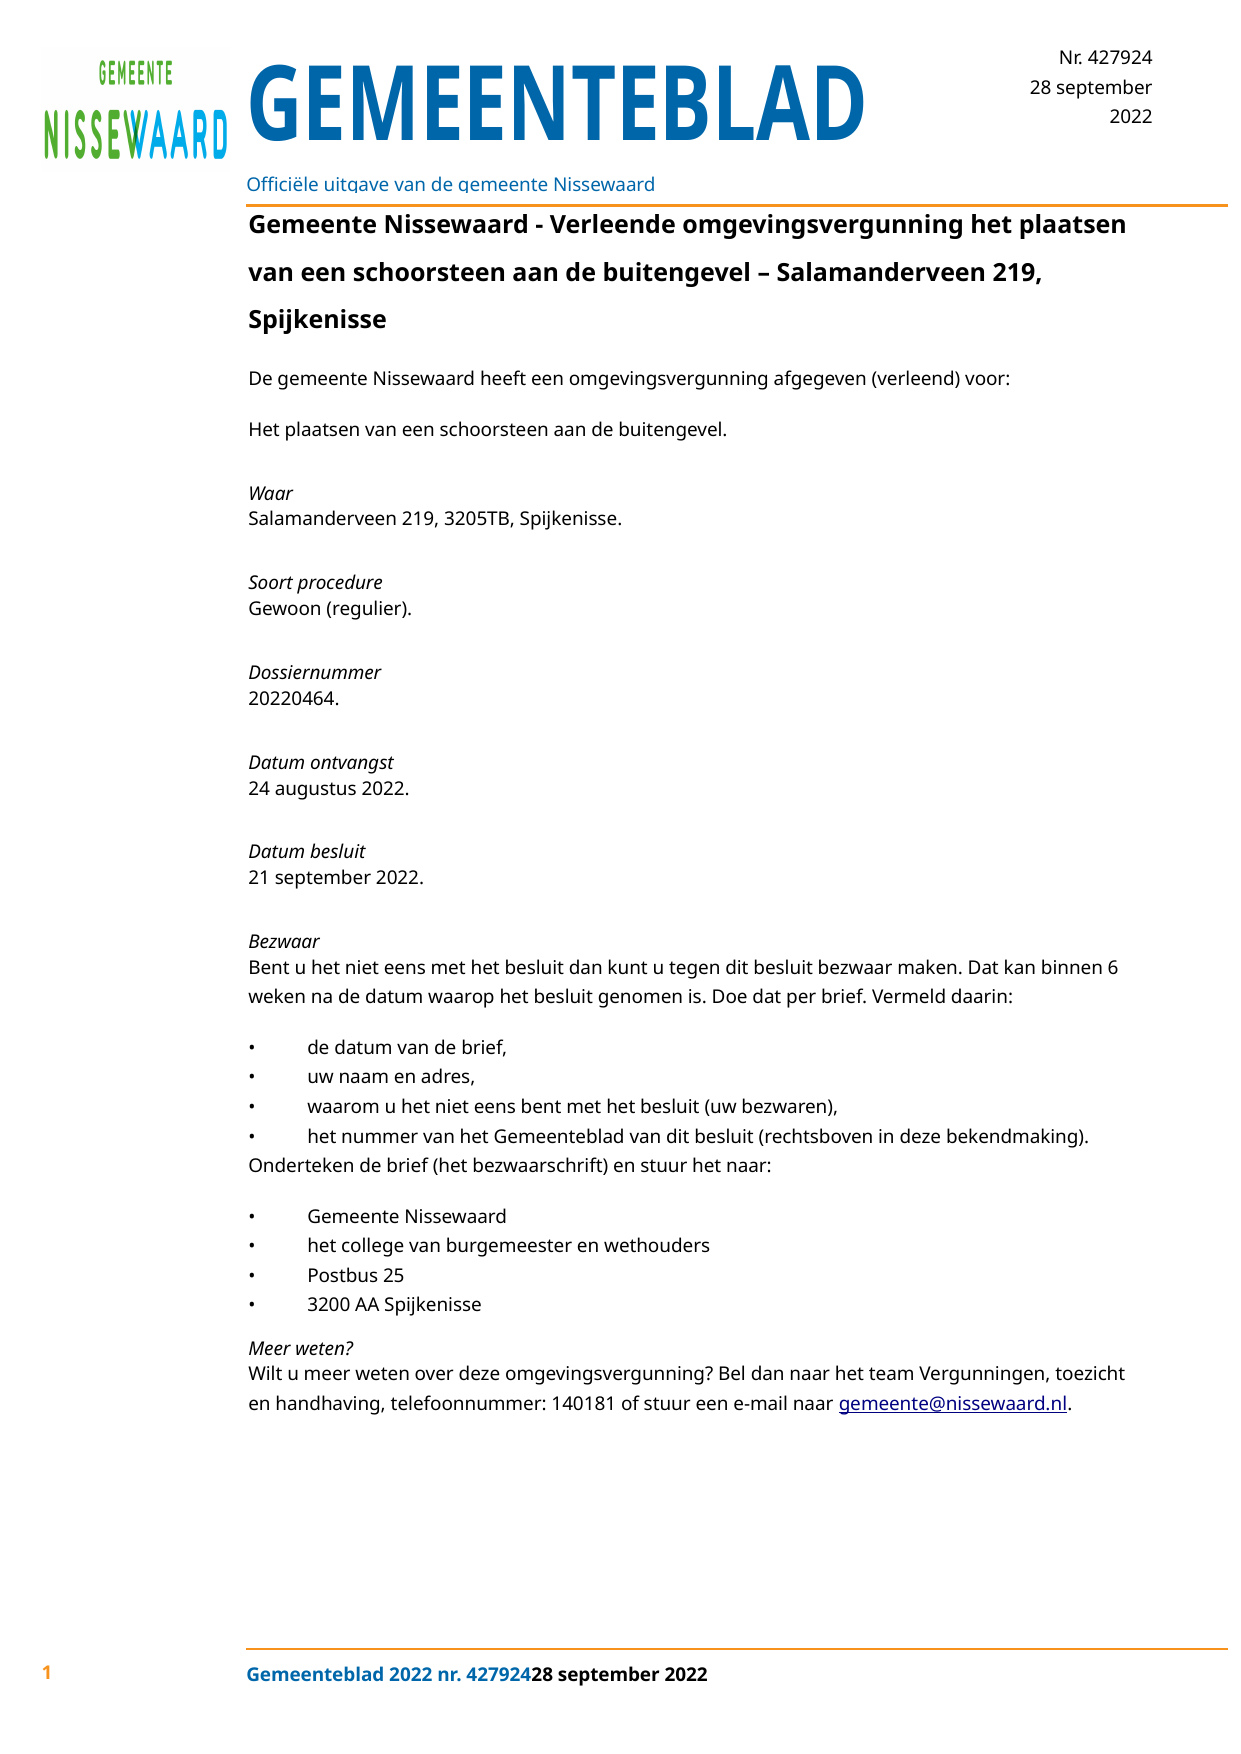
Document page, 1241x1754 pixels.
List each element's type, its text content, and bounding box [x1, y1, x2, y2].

text Datum besluit [248, 839, 1152, 864]
list de datum van de brief, [248, 1034, 1152, 1060]
text Waar [248, 480, 1152, 506]
text De gemeente Nissewaard heeft een omgevingsvergunning afgegeven (verleend) voor: [248, 366, 1152, 391]
text Salamanderveen 219, 3205TB, Spijkenisse. [248, 506, 1152, 531]
text Meer weten? [248, 1335, 1152, 1360]
text Datum ontvangst [248, 749, 1152, 775]
picture [41, 47, 231, 172]
list Postbus 25 [248, 1262, 1152, 1288]
text 21 september 2022. [248, 864, 1152, 890]
text Gemeente Nissewaard - Verleende omgevingsvergunning het plaatsen van een schoorsteen aan de buitengevel – Salamanderveen 219, Spijkenisse [248, 207, 1152, 336]
list uw naam en adres, [248, 1064, 1152, 1089]
text 20220464. [248, 685, 1152, 711]
text Onderteken de brief (het bezwaarschrift) en stuur het naar: [248, 1152, 1152, 1178]
text Soort procedure [248, 569, 1152, 595]
text Gewoon (regulier). [248, 595, 1152, 621]
list het nummer van het Gemeenteblad van dit besluit (rechtsboven in deze bekendmaking). [248, 1123, 1152, 1148]
text Wilt u meer weten over deze omgevingsvergunning? Bel dan naar het team Vergunningen, toezicht en handhaving, telefoonnummer: 140181 of stuur een e-mail naar gemeente@nissewaard.nl. [248, 1360, 1152, 1416]
text Bent u het niet eens met het besluit dan kunt u tegen dit besluit bezwaar maken. Dat kan binnen 6 weken na de datum waarop het besluit genomen is. Doe dat per brief. Vermeld daarin: [248, 954, 1152, 1009]
list het college van burgemeester en wethouders [248, 1232, 1152, 1258]
list Gemeente Nissewaard [248, 1203, 1152, 1228]
text Het plaatsen van een schoorsteen aan de buitengevel. [248, 416, 1152, 442]
text Bezwaar [248, 928, 1152, 954]
list 3200 AA Spijkenisse [248, 1292, 1152, 1317]
text 24 augustus 2022. [248, 775, 1152, 800]
text Dossiernummer [248, 659, 1152, 685]
list waarom u het niet eens bent met het besluit (uw bezwaren), [248, 1093, 1152, 1119]
